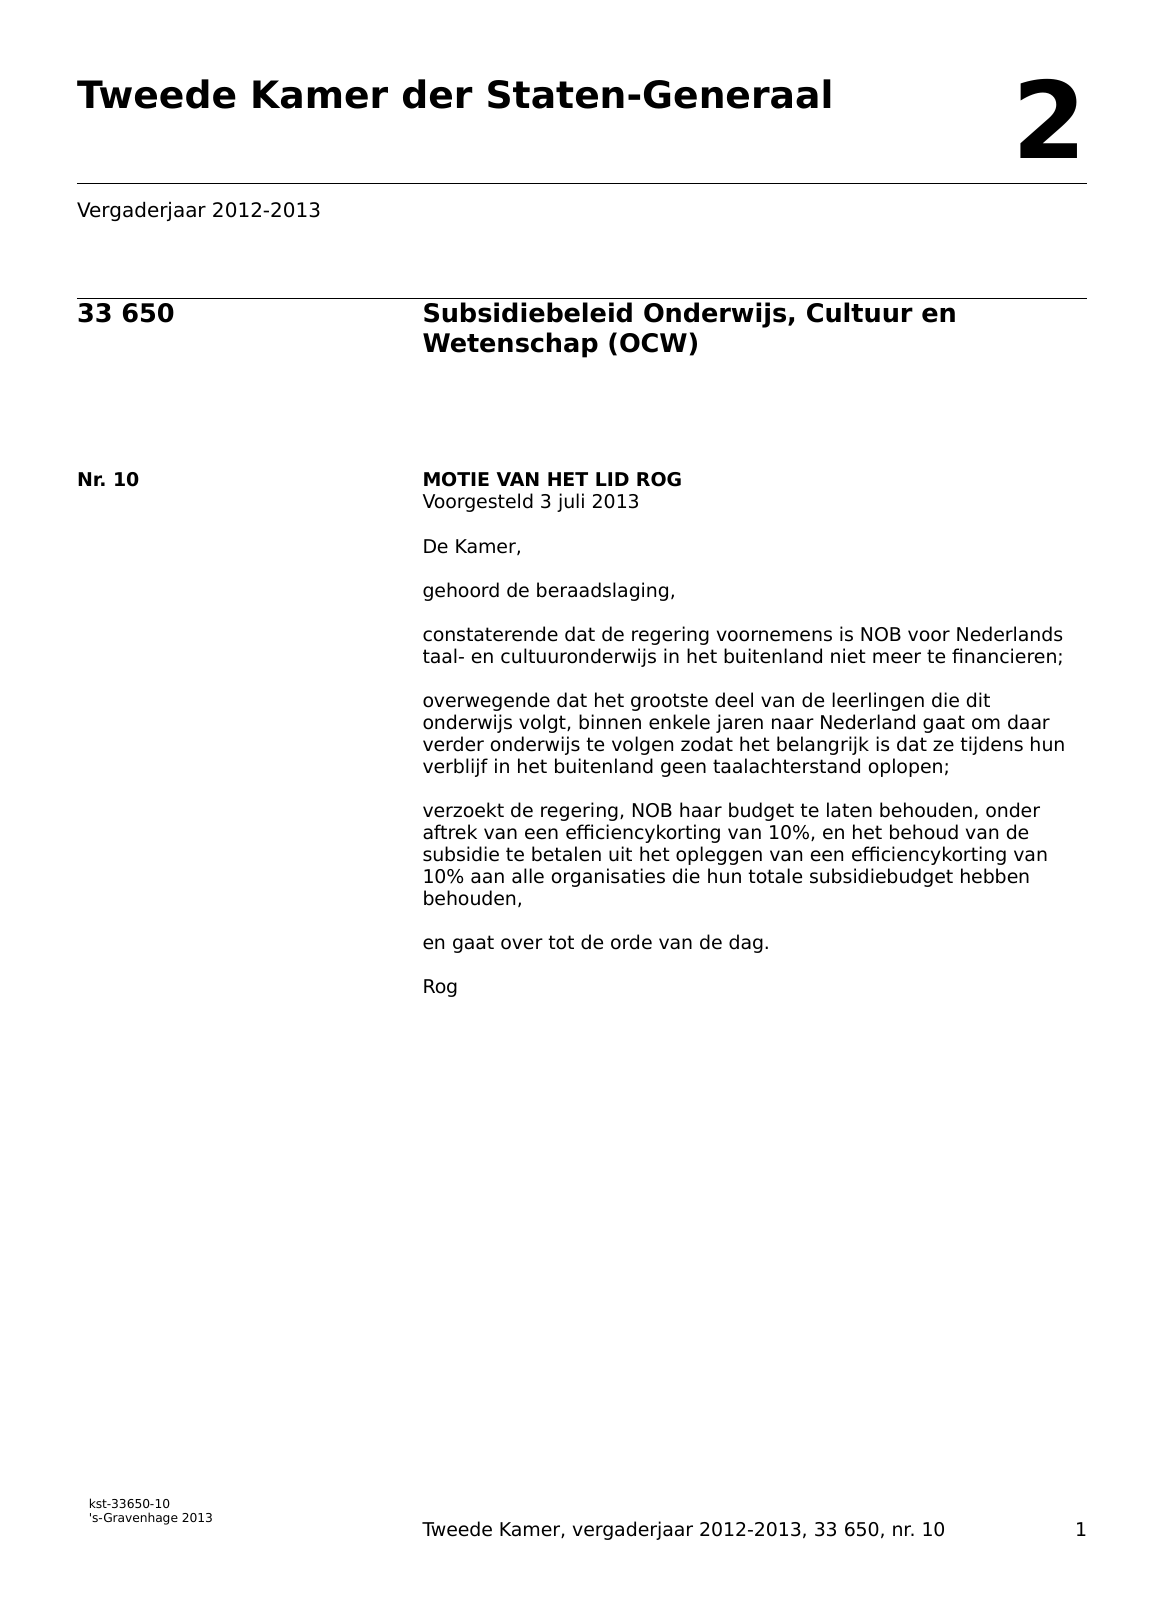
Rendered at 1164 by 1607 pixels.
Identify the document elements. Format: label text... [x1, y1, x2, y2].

text en gaat over tot de orde van de dag. [422, 932, 1087, 954]
subtitle 33 650 Subsidiebeleid Onderwijs, Cultuur en Wetenschap (OCW) [77, 299, 1087, 358]
subtitle Nr. 10 MOTIE VAN HET LID ROG [77, 469, 1087, 491]
text verzoekt de regering, NOB haar budget te laten behouden, onder aftrek van een efficiencykorting van 10%, en het behoud van de subsidie te betalen uit het opleggen van een efficiencykorting van 10% aan alle organisaties die hun totale subsidiebudget hebben behouden, [422, 800, 1087, 910]
text gehoord de beraadslaging, [422, 580, 1087, 602]
table_header 2 [886, 59, 1087, 183]
text Rog [422, 976, 1087, 998]
table_header Tweede Kamer der Staten-Generaal [77, 59, 886, 183]
text constaterende dat de regering voornemens is NOB voor Nederlands taal- en cultuuronderwijs in het buitenland niet meer te financieren; [422, 624, 1087, 668]
table_cell Vergaderjaar 2012-2013 [77, 184, 1087, 298]
text Voorgesteld 3 juli 2013 [422, 491, 1087, 513]
text overwegende dat het grootste deel van de leerlingen die dit onderwijs volgt, binnen enkele jaren naar Nederland gaat om daar verder onderwijs te volgen zodat het belangrijk is dat ze tijdens hun verblijf in het buitenland geen taalachterstand oplopen; [422, 690, 1087, 778]
text kst-33650-10 [88, 1497, 323, 1511]
text De Kamer, [422, 536, 1087, 557]
text 's-Gravenhage 2013 [88, 1511, 323, 1525]
